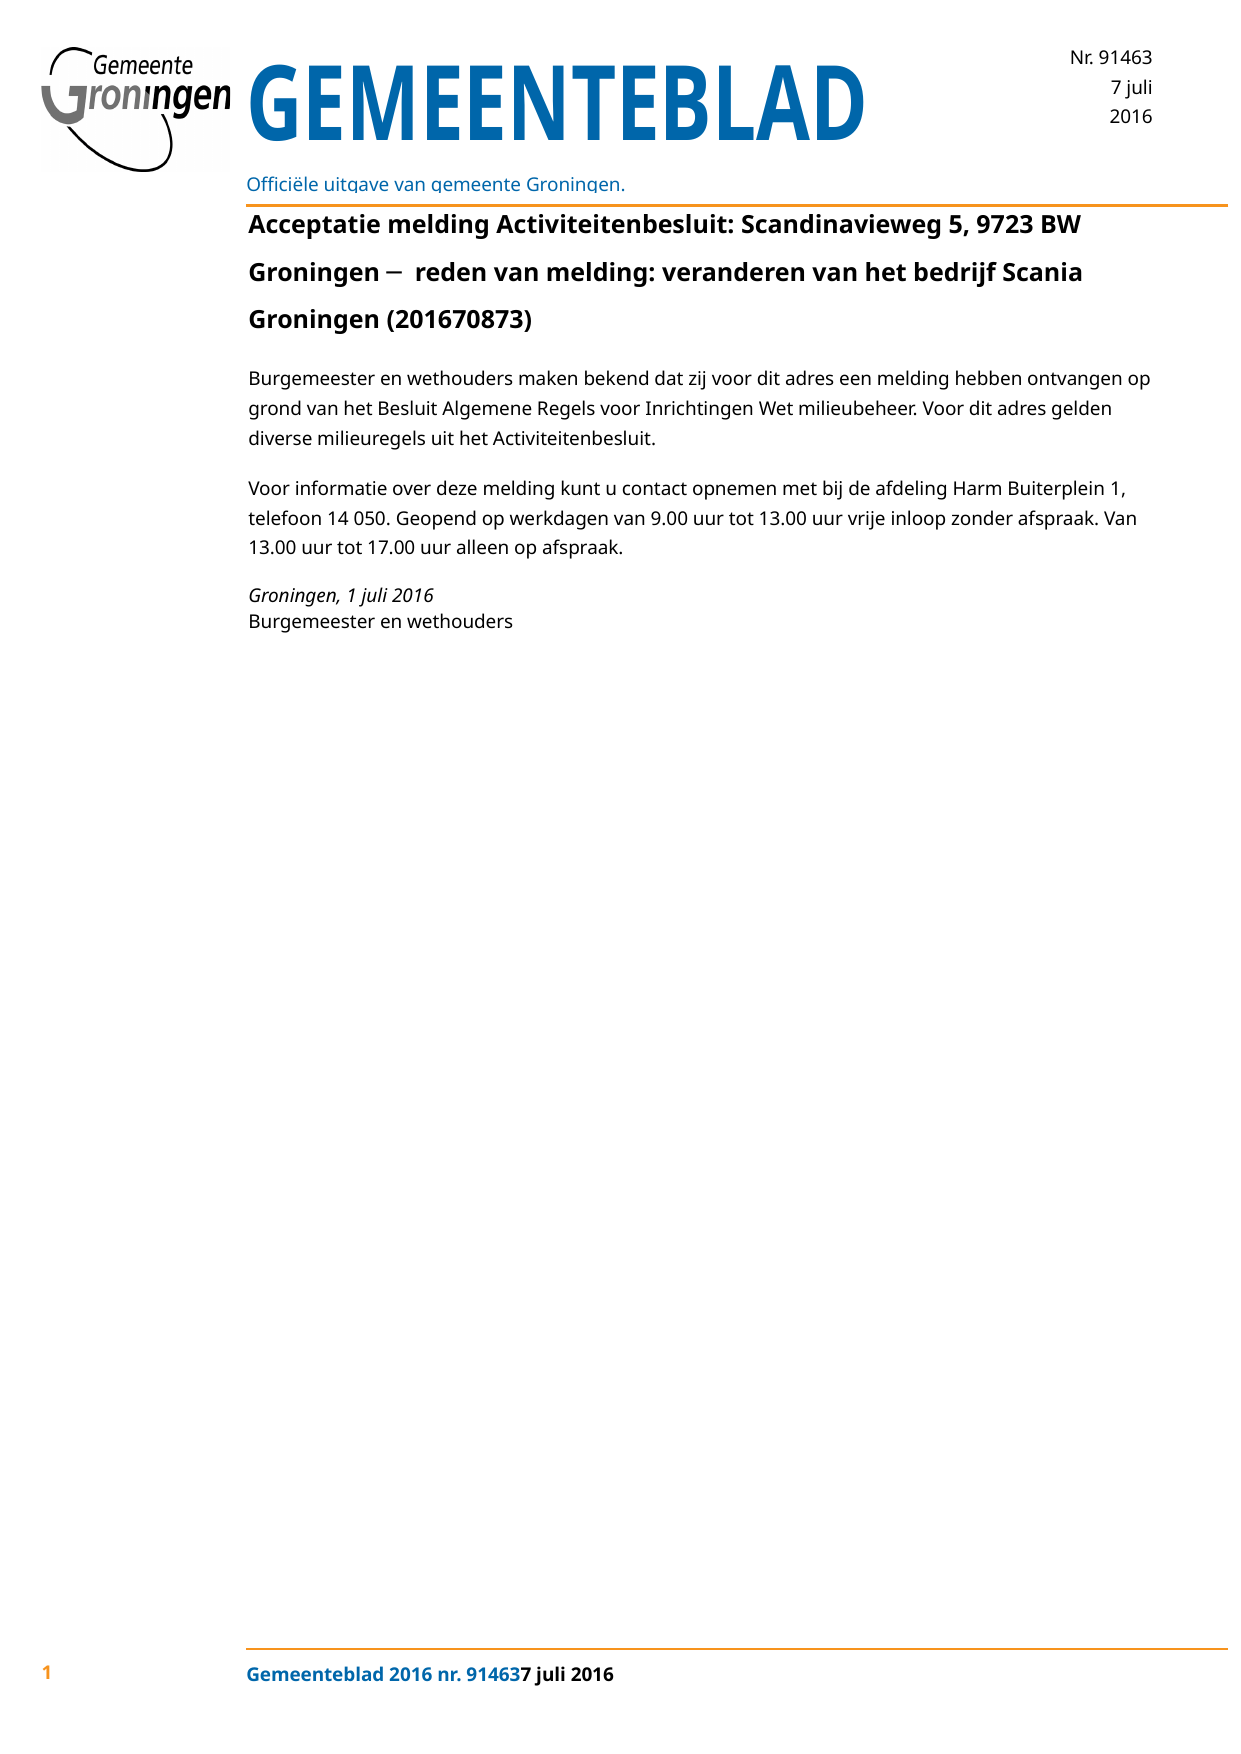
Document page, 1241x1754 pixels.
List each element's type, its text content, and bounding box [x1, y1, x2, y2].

picture [41, 47, 231, 172]
text Burgemeester en wethouders maken bekend dat zij voor dit adres een melding hebben ontvangen op grond van het Besluit Algemene Regels voor Inrichtingen Wet milieubeheer. Voor dit adres gelden diverse milieuregels uit het Activiteitenbesluit. [248, 366, 1152, 450]
text Acceptatie melding Activiteitenbesluit: Scandinavieweg 5, 9723 BW Groningen ─ reden van melding: veranderen van het bedrijf Scania Groningen (201670873) [248, 207, 1152, 336]
text Voor informatie over deze melding kunt u contact opnemen met bij de afdeling Harm Buiterplein 1, telefoon 14 050. Geopend op werkdagen van 9.00 uur tot 13.00 uur vrije inloop zonder afspraak. Van 13.00 uur tot 17.00 uur alleen op afspraak. [248, 475, 1152, 560]
text Groningen, 1 juli 2016 [248, 582, 1152, 608]
text Burgemeester en wethouders [248, 608, 1152, 633]
